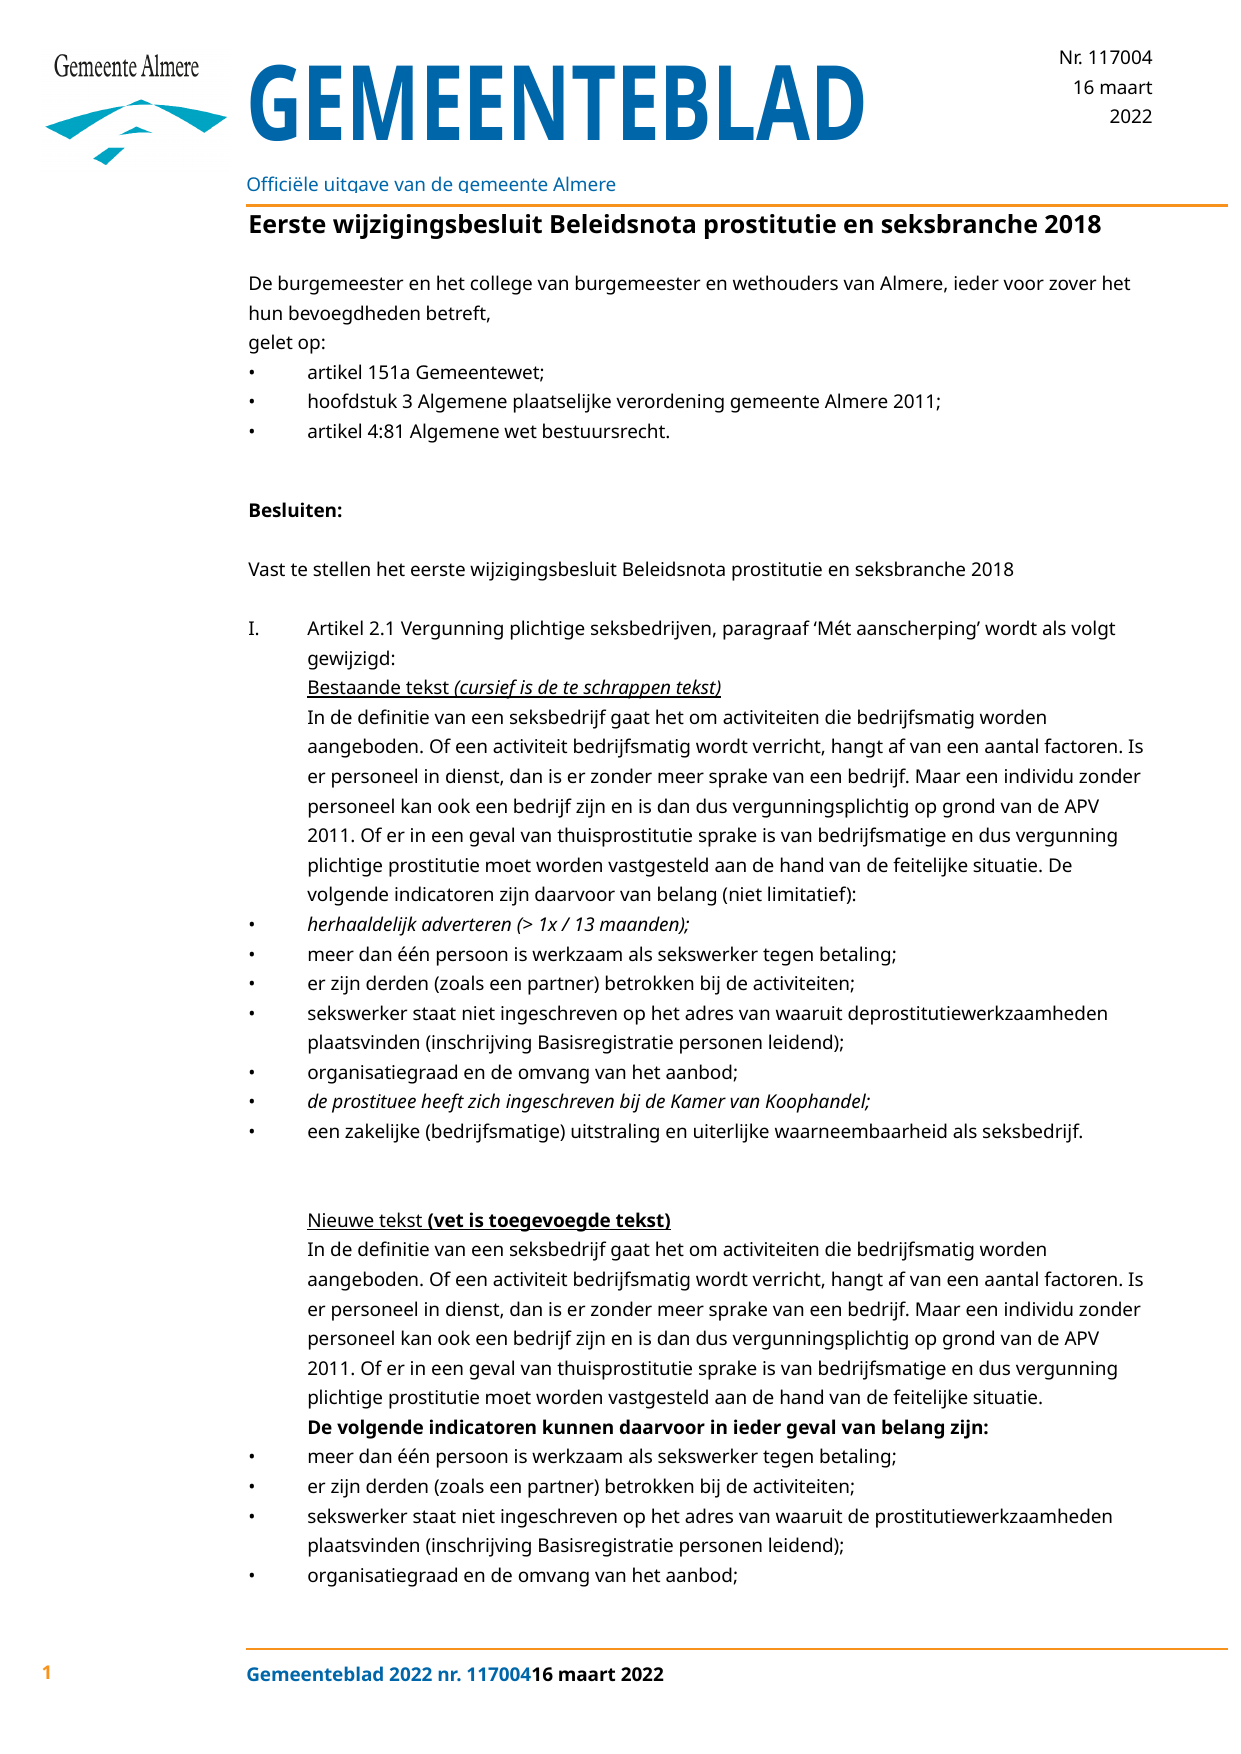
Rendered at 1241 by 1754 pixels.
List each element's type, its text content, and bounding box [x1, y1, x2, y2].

list organisatiegraad en de omvang van het aanbod; [248, 1059, 1152, 1085]
list meer dan één persoon is werkzaam als sekswerker tegen betaling; [248, 941, 1152, 967]
list In de definitie van een seksbedrijf gaat het om activiteiten die bedrijfsmatig worden aangeboden. Of een activiteit bedrijfsmatig wordt verricht, hangt af van een aantal factoren. Is er personeel in dienst, dan is er zonder meer sprake van een bedrijf. Maar een individu zonder personeel kan ook een bedrijf zijn en is dan dus vergunningsplichtig op grond van de APV 2011. Of er in een geval van thuisprostitutie sprake is van bedrijfsmatige en dus vergunning plichtige prostitutie moet worden vastgesteld aan de hand van de feitelijke situatie. [248, 1237, 1152, 1410]
list een zakelijke (bedrijfsmatige) uitstraling en uiterlijke waarneembaarheid als seksbedrijf. [248, 1118, 1152, 1144]
text Besluiten: [248, 497, 1152, 523]
list er zijn derden (zoals een partner) betrokken bij de activiteiten; [248, 1473, 1152, 1499]
list organisatiegraad en de omvang van het aanbod; [248, 1562, 1152, 1588]
text De burgemeester en het college van burgemeester en wethouders van Almere, ieder voor zover het hun bevoegdheden betreft, [248, 270, 1152, 326]
list sekswerker staat niet ingeschreven op het adres van waaruit deprostitutiewerkzaamheden plaatsvinden (inschrijving Basisregistratie personen leidend); [248, 1000, 1152, 1055]
list er zijn derden (zoals een partner) betrokken bij de activiteiten; [248, 970, 1152, 996]
list artikel 151a Gemeentewet; [248, 359, 1152, 385]
list artikel 4:81 Algemene wet bestuursrecht. [248, 418, 1152, 444]
list de prostituee heeft zich ingeschreven bij de Kamer van Koophandel; [248, 1089, 1152, 1114]
text Eerste wijzigingsbesluit Beleidsnota prostitutie en seksbranche 2018 [248, 207, 1152, 241]
picture [41, 47, 231, 172]
list hoofdstuk 3 Algemene plaatselijke verordening gemeente Almere 2011; [248, 389, 1152, 414]
list Nieuwe tekst (vet is toegevoegde tekst) [248, 1207, 1152, 1233]
list Artikel 2.1 Vergunning plichtige seksbedrijven, paragraaf ‘Mét aanscherping’ wordt als volgt gewijzigd: [248, 615, 1152, 671]
list De volgende indicatoren kunnen daarvoor in ieder geval van belang zijn: [248, 1414, 1152, 1440]
list Bestaande tekst (cursief is de te schrappen tekst) [248, 674, 1152, 700]
list In de definitie van een seksbedrijf gaat het om activiteiten die bedrijfsmatig worden aangeboden. Of een activiteit bedrijfsmatig wordt verricht, hangt af van een aantal factoren. Is er personeel in dienst, dan is er zonder meer sprake van een bedrijf. Maar een individu zonder personeel kan ook een bedrijf zijn en is dan dus vergunningsplichtig op grond van de APV 2011. Of er in een geval van thuisprostitutie sprake is van bedrijfsmatige en dus vergunning plichtige prostitutie moet worden vastgesteld aan de hand van de feitelijke situatie. De volgende indicatoren zijn daarvoor van belang (niet limitatief): [248, 704, 1152, 907]
list herhaaldelijk adverteren (> 1x / 13 maanden); [248, 911, 1152, 937]
list meer dan één persoon is werkzaam als sekswerker tegen betaling; [248, 1444, 1152, 1469]
list sekswerker staat niet ingeschreven op het adres van waaruit de prostitutiewerkzaamheden plaatsvinden (inschrijving Basisregistratie personen leidend); [248, 1503, 1152, 1558]
text gelet op: [248, 329, 1152, 355]
text Vast te stellen het eerste wijzigingsbesluit Beleidsnota prostitutie en seksbranche 2018 [248, 556, 1152, 582]
